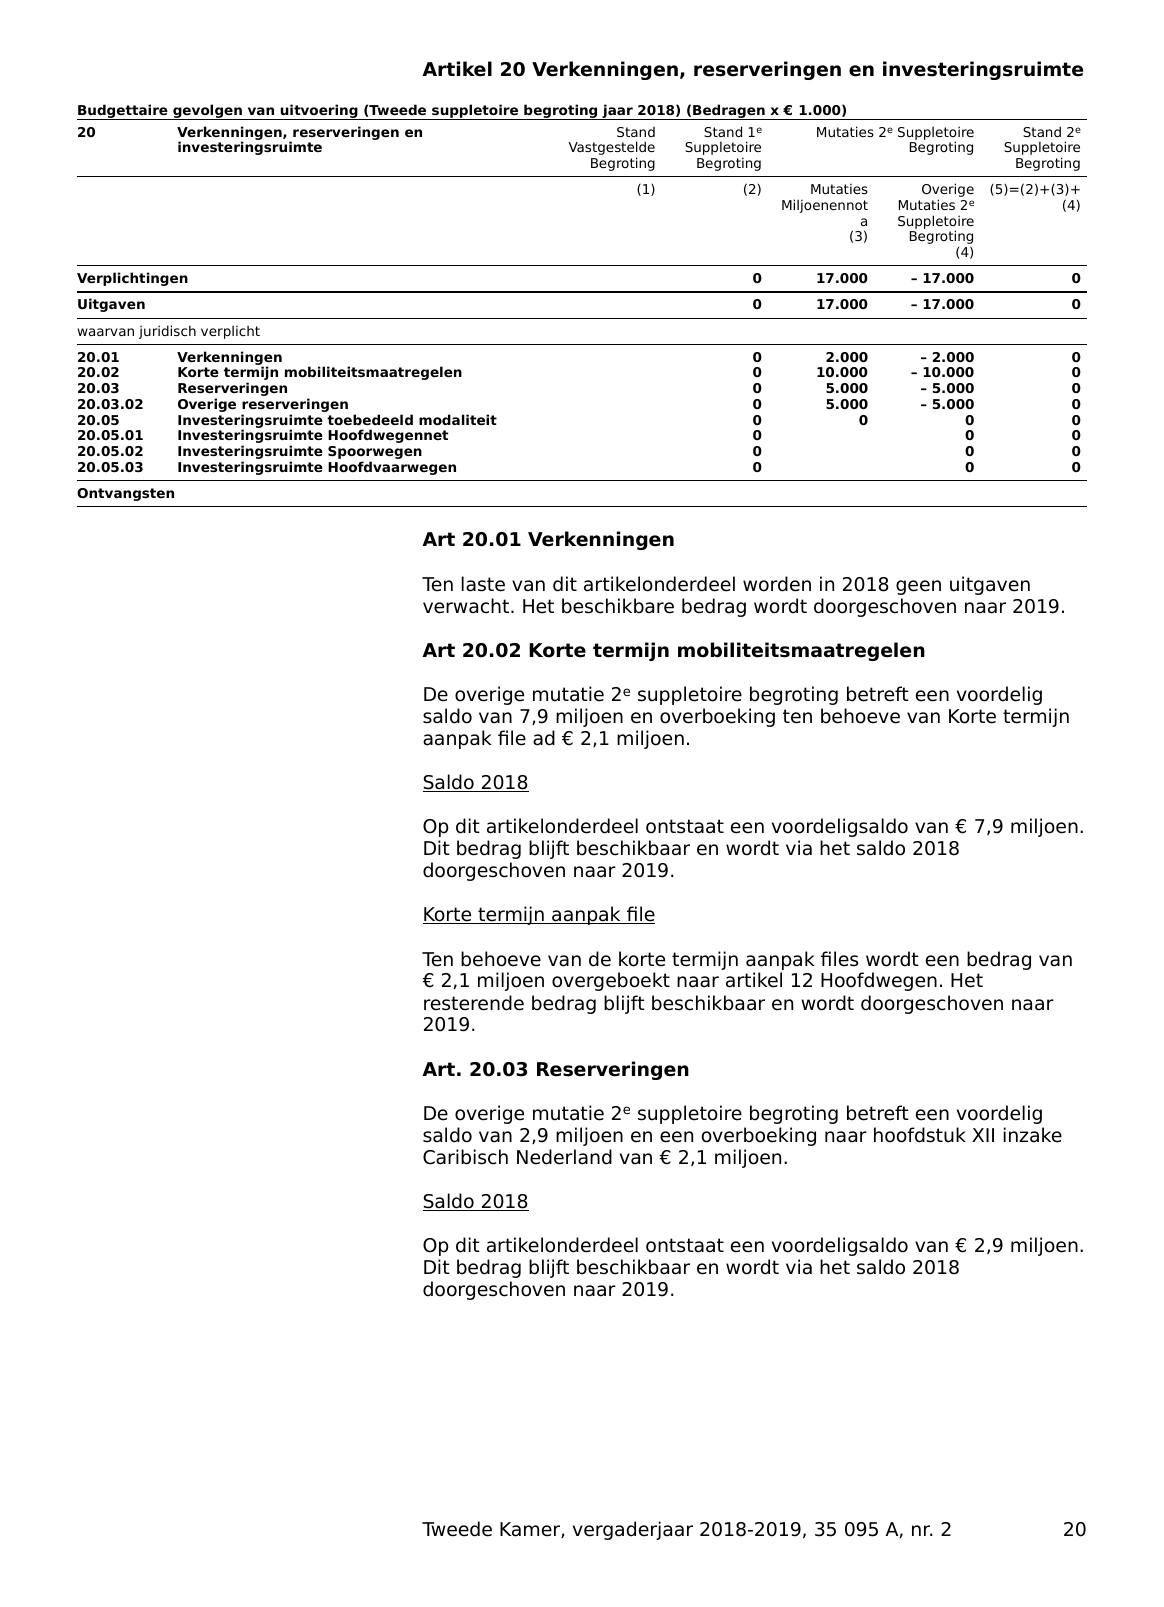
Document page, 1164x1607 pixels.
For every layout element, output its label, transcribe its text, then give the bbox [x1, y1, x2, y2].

table_cell Overige Mutaties 2e Suppletoire Begroting (4) [874, 177, 980, 265]
table_cell [77, 177, 171, 265]
table_cell Verkenningen [171, 345, 555, 365]
subtitle Art. 20.03 Reserveringen [422, 1058, 1087, 1081]
table_cell 0 [980, 381, 1087, 397]
table_cell – 5.000 [874, 381, 980, 397]
table_cell [768, 319, 874, 344]
table_cell Stand 1e Suppletoire Begroting [661, 120, 768, 176]
subtitle Korte termijn aanpak file [422, 904, 1087, 926]
table_cell 0 [980, 444, 1087, 459]
table_cell 0 [980, 266, 1087, 291]
table_header Budgettaire gevolgen van uitvoering (Tweede suppletoire begroting jaar 2018) (Bedragen x € 1.000) [77, 103, 1087, 119]
table_cell 0 [661, 365, 768, 381]
table_cell 2.000 [768, 345, 874, 365]
table_cell Stand Vastgestelde Begroting [555, 120, 661, 176]
table_cell – 17.000 [874, 293, 980, 318]
table_cell Verplichtingen [77, 266, 555, 291]
table_cell 20.01 [77, 345, 171, 365]
table_cell [980, 481, 1087, 506]
table_cell Ontvangsten [77, 481, 555, 506]
text Op dit artikelonderdeel ontstaat een voordeligsaldo van € 7,9 miljoen. Dit bedrag blijft beschikbaar en wordt via het saldo 2018 doorgeschoven naar 2019. [422, 816, 1087, 882]
table_cell 0 [661, 428, 768, 444]
table_cell 0 [874, 444, 980, 459]
table_cell Uitgaven [77, 293, 555, 318]
table_cell 20.03 [77, 381, 171, 397]
table_cell [555, 365, 661, 381]
table_cell 20 [77, 120, 171, 176]
table_cell waarvan juridisch verplicht [77, 319, 555, 344]
table_cell [768, 428, 874, 444]
table_cell Korte termijn mobiliteitsmaatregelen [171, 365, 555, 381]
table_cell – 10.000 [874, 365, 980, 381]
table_cell 0 [874, 428, 980, 444]
table_cell 0 [661, 293, 768, 318]
table_cell 0 [980, 345, 1087, 365]
table_cell 0 [980, 365, 1087, 381]
table_cell 0 [980, 397, 1087, 412]
table_cell 0 [661, 345, 768, 365]
table_cell [980, 319, 1087, 344]
table_cell Overige reserveringen [171, 397, 555, 412]
table_cell [555, 413, 661, 428]
table_cell [768, 460, 874, 480]
table_cell Reserveringen [171, 381, 555, 397]
table_cell [555, 381, 661, 397]
table_cell 0 [768, 413, 874, 428]
text Op dit artikelonderdeel ontstaat een voordeligsaldo van € 2,9 miljoen. Dit bedrag blijft beschikbaar en wordt via het saldo 2018 doorgeschoven naar 2019. [422, 1235, 1087, 1301]
table_cell 17.000 [768, 266, 874, 291]
table_cell [661, 481, 768, 506]
table_cell (5)=(2)+(3)+(4) [980, 177, 1087, 265]
table_cell 0 [980, 413, 1087, 428]
table_cell 0 [980, 428, 1087, 444]
table_cell 0 [661, 413, 768, 428]
table_cell [555, 444, 661, 459]
table_cell 0 [980, 293, 1087, 318]
table_cell [555, 266, 661, 291]
table_cell – 17.000 [874, 266, 980, 291]
text De overige mutatie 2e suppletoire begroting betreft een voordelig saldo van 7,9 miljoen en overboeking ten behoeve van Korte termijn aanpak file ad € 2,1 miljoen. [422, 684, 1087, 750]
table_cell 20.05.02 [77, 444, 171, 459]
table_cell 0 [874, 413, 980, 428]
subtitle Art 20.02 Korte termijn mobiliteitsmaatregelen [422, 640, 1087, 662]
subtitle Saldo 2018 [422, 1191, 1087, 1213]
table_cell (2) [661, 177, 768, 265]
table_cell [768, 481, 874, 506]
table_cell 0 [661, 444, 768, 459]
subtitle Art 20.01 Verkenningen [422, 529, 1087, 551]
table_cell Verkenningen, reserveringen en investeringsruimte [171, 120, 555, 176]
table_cell 0 [661, 397, 768, 412]
table_cell [661, 319, 768, 344]
text Ten behoeve van de korte termijn aanpak files wordt een bedrag van € 2,1 miljoen overgeboekt naar artikel 12 Hoofdwegen. Het resterende bedrag blijft beschikbaar en wordt doorgeschoven naar 2019. [422, 948, 1087, 1036]
table_cell [555, 428, 661, 444]
table_cell [555, 345, 661, 365]
table_cell 17.000 [768, 293, 874, 318]
table_cell Investeringsruimte Hoofdvaarwegen [171, 460, 555, 480]
table_cell Mutaties 2e Suppletoire Begroting [768, 120, 980, 176]
table_cell 5.000 [768, 397, 874, 412]
text De overige mutatie 2e suppletoire begroting betreft een voordelig saldo van 2,9 miljoen en een overboeking naar hoofdstuk XII inzake Caribisch Nederland van € 2,1 miljoen. [422, 1103, 1087, 1169]
table_cell – 2.000 [874, 345, 980, 365]
table_cell (1) [555, 177, 661, 265]
table_cell 0 [874, 460, 980, 480]
table_cell 0 [661, 266, 768, 291]
subtitle Saldo 2018 [422, 772, 1087, 794]
table_cell [555, 397, 661, 412]
table_cell 0 [661, 381, 768, 397]
subtitle Artikel 20 Verkenningen, reserveringen en investeringsruimte [422, 59, 1087, 81]
table_cell Mutaties Miljoenennota (3) [768, 177, 874, 265]
table_cell 20.02 [77, 365, 171, 381]
table_cell 0 [980, 460, 1087, 480]
table_cell 10.000 [768, 365, 874, 381]
table_cell 0 [661, 460, 768, 480]
table_cell [171, 177, 555, 265]
table_cell [874, 481, 980, 506]
table_cell Investeringsruimte Spoorwegen [171, 444, 555, 459]
table_cell 20.05 [77, 413, 171, 428]
table_cell Investeringsruimte Hoofdwegennet [171, 428, 555, 444]
table_cell – 5.000 [874, 397, 980, 412]
table_cell 20.05.03 [77, 460, 171, 480]
table_cell 20.03.02 [77, 397, 171, 412]
text Ten laste van dit artikelonderdeel worden in 2018 geen uitgaven verwacht. Het beschikbare bedrag wordt doorgeschoven naar 2019. [422, 573, 1087, 617]
table_cell [555, 481, 661, 506]
table_cell Stand 2e Suppletoire Begroting [980, 120, 1087, 176]
table_cell Investeringsruimte toebedeeld modaliteit [171, 413, 555, 428]
table_cell [555, 319, 661, 344]
table_cell 20.05.01 [77, 428, 171, 444]
table_cell [874, 319, 980, 344]
table_cell [768, 444, 874, 459]
table_cell 5.000 [768, 381, 874, 397]
table_cell [555, 460, 661, 480]
table_cell [555, 293, 661, 318]
